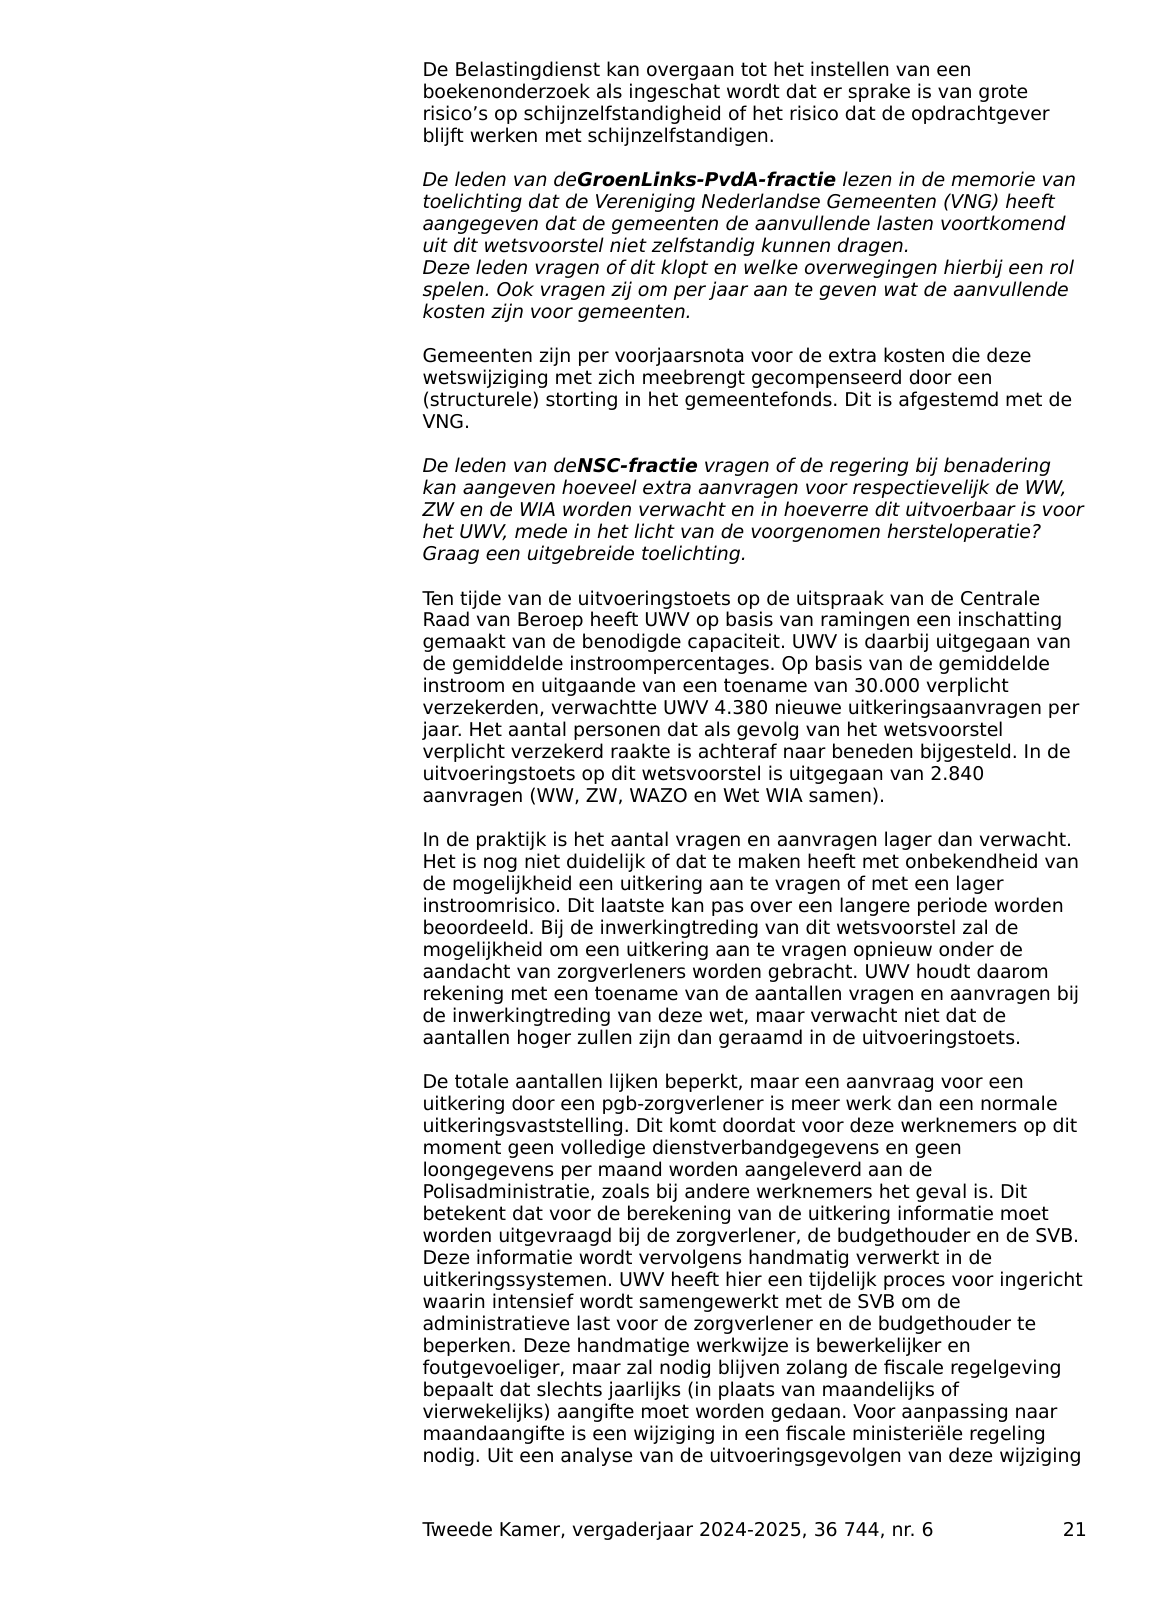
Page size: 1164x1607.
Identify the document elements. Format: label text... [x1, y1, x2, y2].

text De totale aantallen lijken beperkt, maar een aanvraag voor een uitkering door een pgb-zorgverlener is meer werk dan een normale uitkeringsvaststelling. Dit komt doordat voor deze werknemers op dit moment geen volledige dienstverbandgegevens en geen loongegevens per maand worden aangeleverd aan de Polisadministratie, zoals bij andere werknemers het geval is. Dit betekent dat voor de berekening van de uitkering informatie moet worden uitgevraagd bij de zorgverlener, de budgethouder en de SVB. Deze informatie wordt vervolgens handmatig verwerkt in de uitkeringssystemen. UWV heeft hier een tijdelijk proces voor ingericht waarin intensief wordt samengewerkt met de SVB om de administratieve last voor de zorgverlener en de budgethouder te beperken. Deze handmatige werkwijze is bewerkelijker en foutgevoeliger, maar zal nodig blijven zolang de fiscale regelgeving bepaalt dat slechts jaarlijks (in plaats van maandelijks of vierwekelijks) aangifte moet worden gedaan. Voor aanpassing naar maandaangifte is een wijziging in een fiscale ministeriële regeling nodig. Uit een analyse van de uitvoeringsgevolgen van deze wijziging [422, 1071, 1087, 1467]
text De Belastingdienst kan overgaan tot het instellen van een boekenonderzoek als ingeschat wordt dat er sprake is van grote risico’s op schijnzelfstandigheid of het risico dat de opdrachtgever blijft werken met schijnzelfstandigen. [422, 59, 1087, 147]
text Ten tijde van de uitvoeringstoets op de uitspraak van de Centrale Raad van Beroep heeft UWV op basis van ramingen een inschatting gemaakt van de benodigde capaciteit. UWV is daarbij uitgegaan van de gemiddelde instroompercentages. Op basis van de gemiddelde instroom en uitgaande van een toename van 30.000 verplicht verzekerden, verwachtte UWV 4.380 nieuwe uitkeringsaanvragen per jaar. Het aantal personen dat als gevolg van het wetsvoorstel verplicht verzekerd raakte is achteraf naar beneden bijgesteld. In de uitvoeringstoets op dit wetsvoorstel is uitgegaan van 2.840 aanvragen (WW, ZW, WAZO en Wet WIA samen). [422, 587, 1087, 807]
text Deze leden vragen of dit klopt en welke overwegingen hierbij een rol spelen. Ook vragen zij om per jaar aan te geven wat de aanvullende kosten zijn voor gemeenten. [422, 257, 1087, 323]
text In de praktijk is het aantal vragen en aanvragen lager dan verwacht. Het is nog niet duidelijk of dat te maken heeft met onbekendheid van de mogelijkheid een uitkering aan te vragen of met een lager instroomrisico. Dit laatste kan pas over een langere periode worden beoordeeld. Bij de inwerkingtreding van dit wetsvoorstel zal de mogelijkheid om een uitkering aan te vragen opnieuw onder de aandacht van zorgverleners worden gebracht. UWV houdt daarom rekening met een toename van de aantallen vragen en aanvragen bij de inwerkingtreding van deze wet, maar verwacht niet dat de aantallen hoger zullen zijn dan geraamd in de uitvoeringstoets. [422, 829, 1087, 1049]
text Gemeenten zijn per voorjaarsnota voor de extra kosten die deze wetswijziging met zich meebrengt gecompenseerd door een (structurele) storting in het gemeentefonds. Dit is afgestemd met de VNG. [422, 345, 1087, 433]
text De leden van deNSC-fractie vragen of de regering bij benadering kan aangeven hoeveel extra aanvragen voor respectievelijk de WW, ZW en de WIA worden verwacht en in hoeverre dit uitvoerbaar is voor het UWV, mede in het licht van de voorgenomen hersteloperatie? Graag een uitgebreide toelichting. [422, 455, 1087, 565]
text De leden van deGroenLinks-PvdA-fractie lezen in de memorie van toelichting dat de Vereniging Nederlandse Gemeenten (VNG) heeft aangegeven dat de gemeenten de aanvullende lasten voortkomend uit dit wetsvoorstel niet zelfstandig kunnen dragen. [422, 169, 1087, 257]
